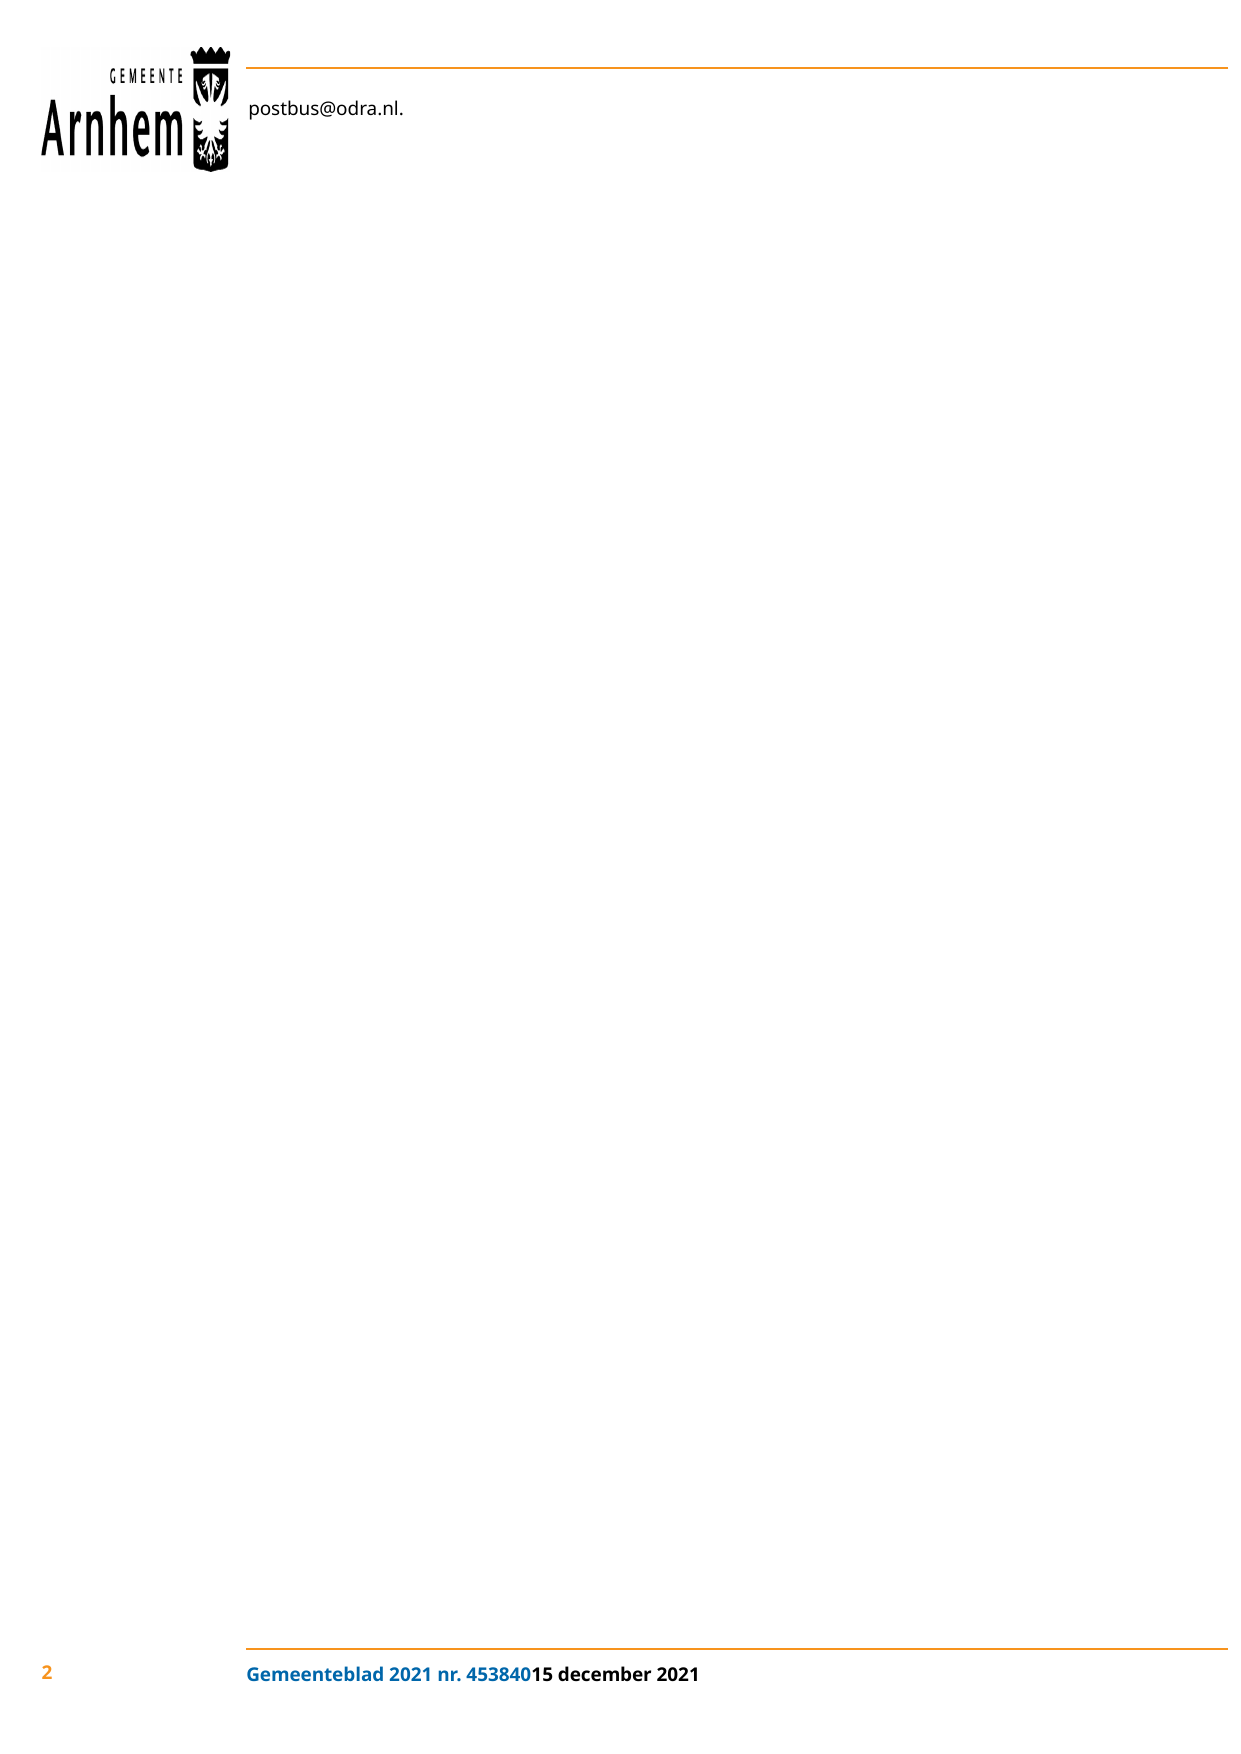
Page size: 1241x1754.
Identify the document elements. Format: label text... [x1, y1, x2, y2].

picture [41, 47, 231, 172]
text postbus@odra.nl. [248, 95, 1152, 121]
